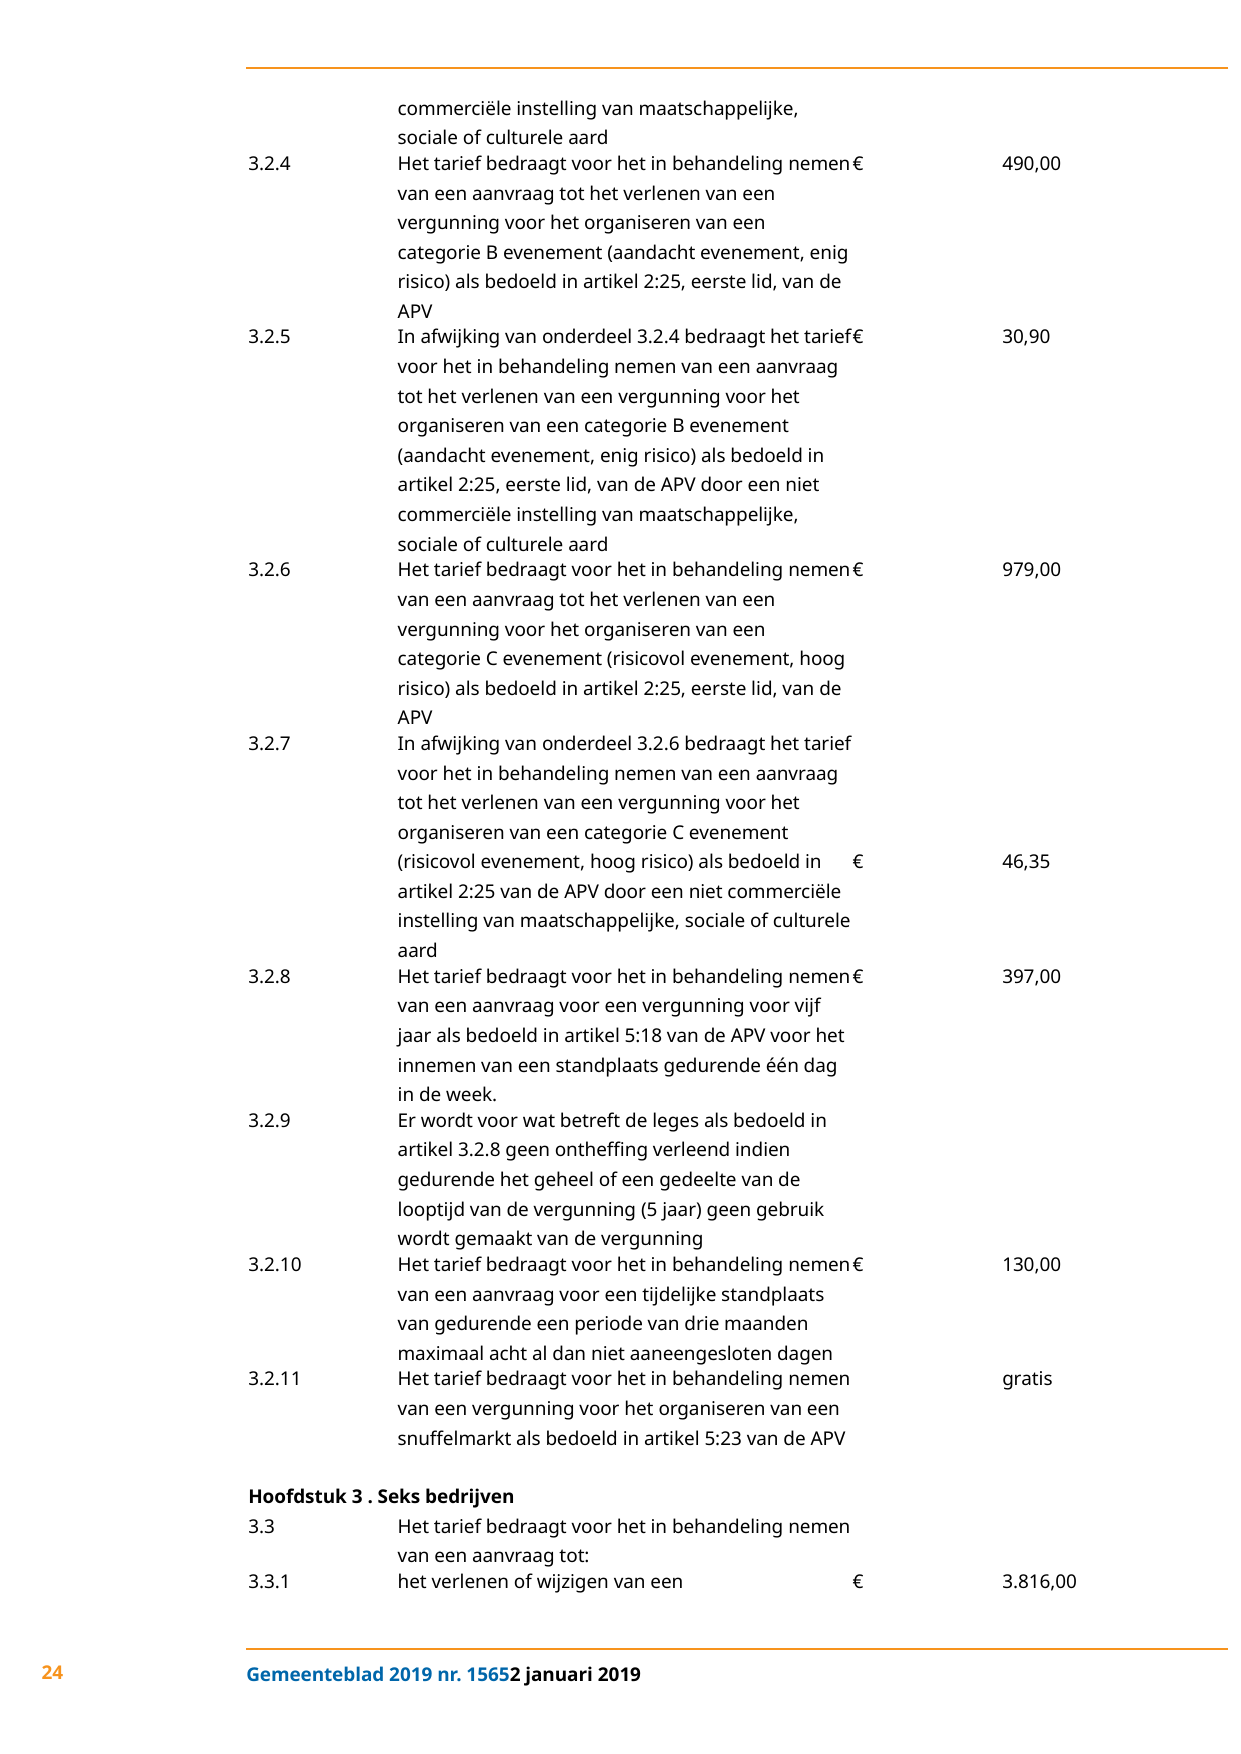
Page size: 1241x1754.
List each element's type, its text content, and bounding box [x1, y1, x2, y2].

table_cell Het tarief bedraagt voor het in behandeling nemen van een aanvraag tot het verlenen van een vergunning voor het organiseren van een categorie C evenement (risicovol evenement, hoog risico) als bedoeld in artikel 2:25, eerste lid, van de APV [398, 557, 852, 730]
table_cell 3.2.8 [248, 963, 397, 1107]
table_header [853, 1513, 1002, 1568]
table_cell In afwijking van onderdeel 3.2.4 bedraagt het tarief voor het in behandeling nemen van een aanvraag tot het verlenen van een vergunning voor het organiseren van een categorie B evenement (aandacht evenement, enig risico) als bedoeld in artikel 2:25, eerste lid, van de APV door een niet commerciële instelling van maatschappelijke, sociale of culturele aard [398, 324, 852, 557]
table_cell € [853, 150, 1002, 324]
table_cell In afwijking van onderdeel 3.2.6 bedraagt het tarief voor het in behandeling nemen van een aanvraag tot het verlenen van een vergunning voor het organiseren van een categorie C evenement (risicovol evenement, hoog risico) als bedoeld in artikel 2:25 van de APV door een niet commerciële instelling van maatschappelijke, sociale of culturele aard [398, 730, 852, 963]
table_cell Er wordt voor wat betreft de leges als bedoeld in artikel 3.2.8 geen ontheffing verleend indien gedurende het geheel of een gedeelte van de looptijd van de vergunning (5 jaar) geen gebruik wordt gemaakt van de vergunning [398, 1107, 852, 1251]
table_cell 3.2.9 [248, 1107, 397, 1251]
table_cell 46,35 [1002, 730, 1152, 963]
table_cell 3.2.10 [248, 1251, 397, 1366]
table_cell commerciële instelling van maatschappelijke, sociale of culturele aard [398, 95, 852, 150]
table_cell 490,00 [1002, 150, 1152, 324]
table_cell € [853, 730, 1002, 963]
table_cell 130,00 [1002, 1251, 1152, 1366]
table_cell 3.3.1 [248, 1568, 397, 1594]
table_header [1002, 1513, 1152, 1568]
table_cell 979,00 [1002, 557, 1152, 730]
table_cell € [853, 1568, 1002, 1594]
table_cell Het tarief bedraagt voor het in behandeling nemen van een aanvraag voor een tijdelijke standplaats van gedurende een periode van drie maanden maximaal acht al dan niet aaneengesloten dagen [398, 1251, 852, 1366]
table_cell gratis [1002, 1366, 1152, 1451]
table_header 3.3 [248, 1513, 397, 1568]
table_cell 397,00 [1002, 963, 1152, 1107]
table_cell 30,90 [1002, 324, 1152, 557]
table_header Het tarief bedraagt voor het in behandeling nemen van een aanvraag tot: [398, 1513, 852, 1568]
table_cell 3.816,00 [1002, 1568, 1152, 1594]
table_cell het verlenen of wijzigen van een [398, 1568, 852, 1594]
table_cell [853, 95, 1002, 150]
table_cell € [853, 1251, 1002, 1366]
table_cell [1002, 1107, 1152, 1251]
table_cell € [853, 557, 1002, 730]
table_cell 3.2.7 [248, 730, 397, 963]
table_cell [853, 1107, 1002, 1251]
table_cell € [853, 963, 1002, 1107]
table_cell [853, 1366, 1002, 1451]
table_cell [248, 95, 397, 150]
table_cell 3.2.5 [248, 324, 397, 557]
text Hoofdstuk 3 . Seks bedrijven [248, 1483, 1152, 1509]
table_cell [1002, 95, 1152, 150]
table_cell 3.2.11 [248, 1366, 397, 1451]
table_cell Het tarief bedraagt voor het in behandeling nemen van een aanvraag voor een vergunning voor vijf jaar als bedoeld in artikel 5:18 van de APV voor het innemen van een standplaats gedurende één dag in de week. [398, 963, 852, 1107]
table_cell € [853, 324, 1002, 557]
table_cell Het tarief bedraagt voor het in behandeling nemen van een vergunning voor het organiseren van een snuffelmarkt als bedoeld in artikel 5:23 van de APV [398, 1366, 852, 1451]
table_cell 3.2.6 [248, 557, 397, 730]
table_cell 3.2.4 [248, 150, 397, 324]
picture [41, 47, 231, 172]
table_cell Het tarief bedraagt voor het in behandeling nemen van een aanvraag tot het verlenen van een vergunning voor het organiseren van een categorie B evenement (aandacht evenement, enig risico) als bedoeld in artikel 2:25, eerste lid, van de APV [398, 150, 852, 324]
